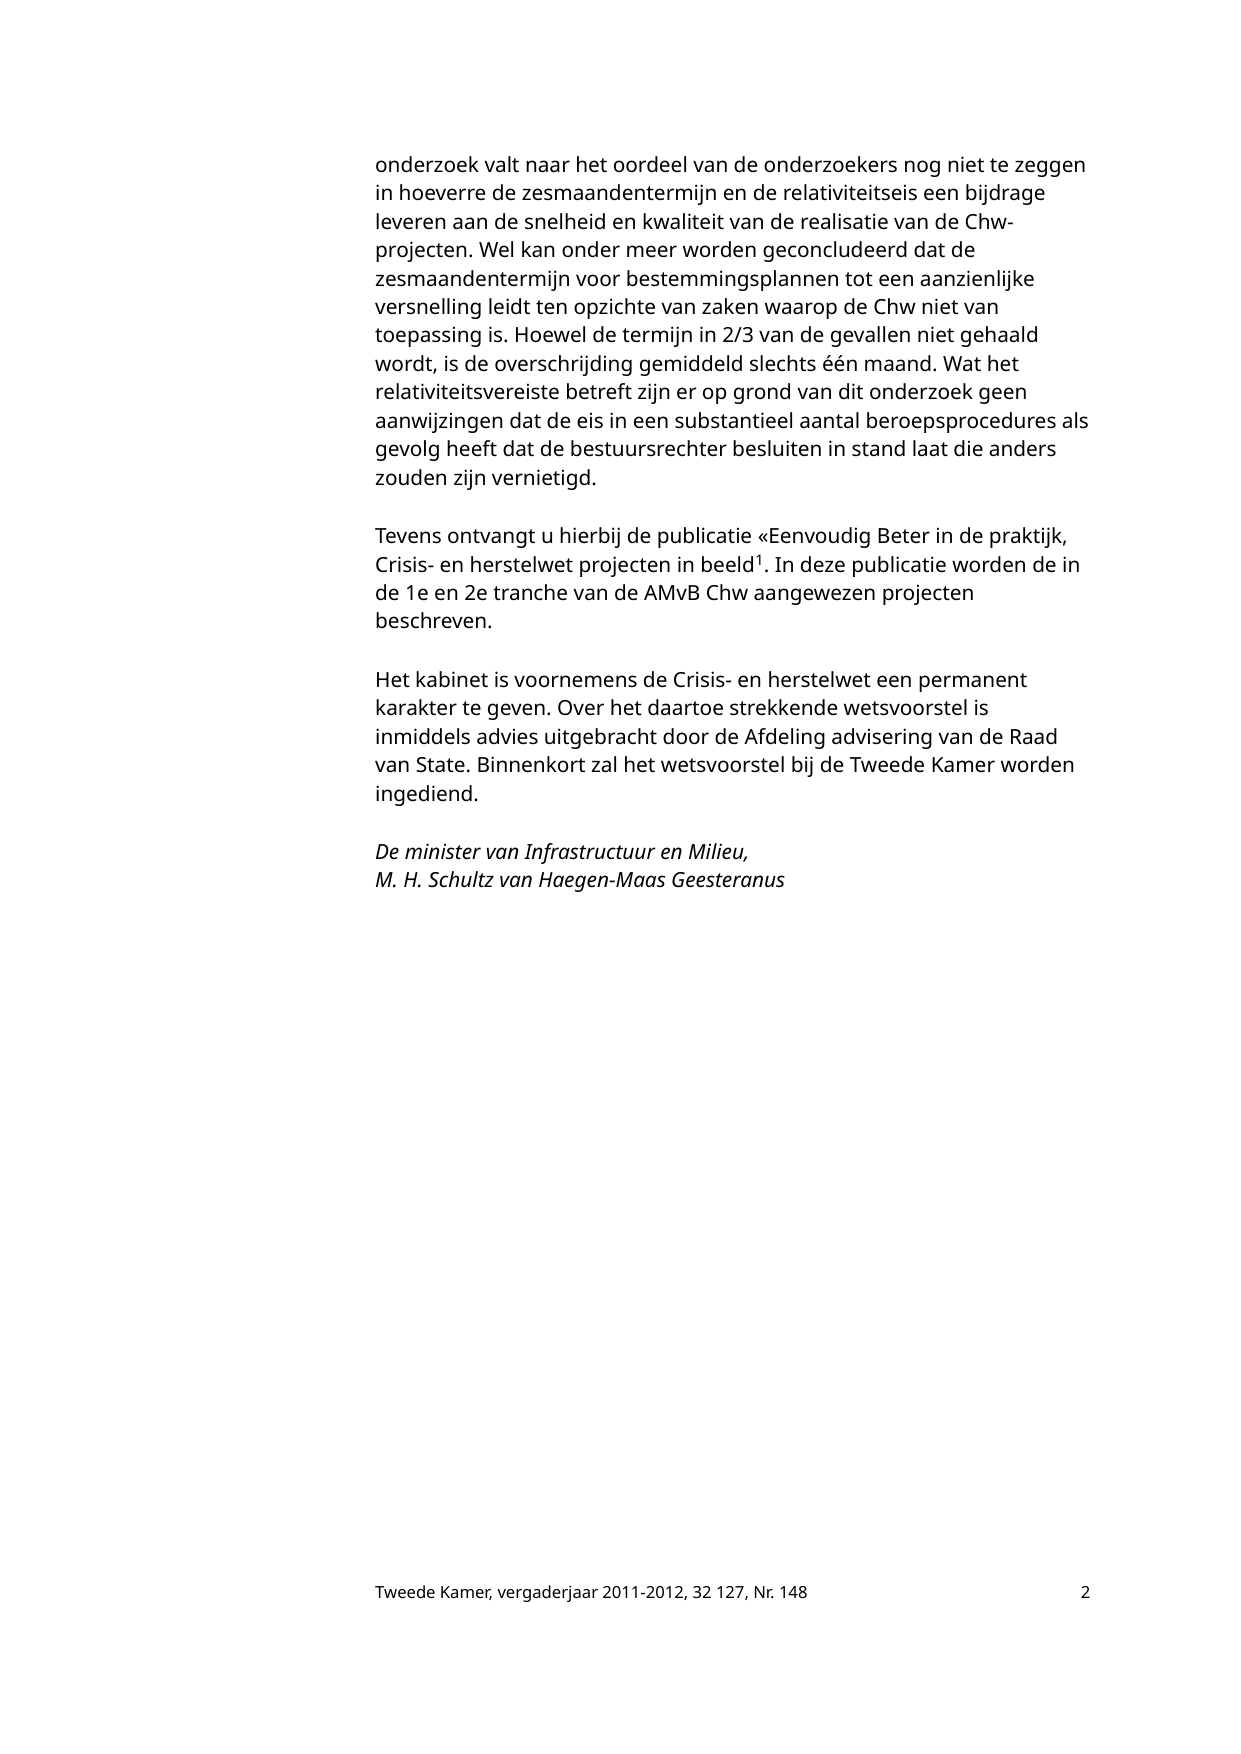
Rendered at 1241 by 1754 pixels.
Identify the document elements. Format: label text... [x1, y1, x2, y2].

text De minister van Infrastructuur en Milieu, [375, 837, 1090, 866]
text Het kabinet is voornemens de Crisis- en herstelwet een permanent karakter te geven. Over het daartoe strekkende wetsvoorstel is inmiddels advies uitgebracht door de Afdeling advisering van de Raad van State. Binnenkort zal het wetsvoorstel bij de Tweede Kamer worden ingediend. [375, 665, 1090, 807]
text onderzoek valt naar het oordeel van de onderzoekers nog niet te zeggen in hoeverre de zesmaandentermijn en de relativiteitseis een bijdrage leveren aan de snelheid en kwaliteit van de realisatie van de Chw-projecten. Wel kan onder meer worden geconcludeerd dat de zesmaandentermijn voor bestemmingsplannen tot een aanzienlijke versnelling leidt ten opzichte van zaken waarop de Chw niet van toepassing is. Hoewel de termijn in 2/3 van de gevallen niet gehaald wordt, is de overschrijding gemiddeld slechts één maand. Wat het relativiteitsvereiste betreft zijn er op grond van dit onderzoek geen aanwijzingen dat de eis in een substantieel aantal beroepsprocedures als gevolg heeft dat de bestuursrechter besluiten in stand laat die anders zouden zijn vernietigd. [375, 150, 1090, 491]
text M. H. Schultz van Haegen-Maas Geesteranus [375, 866, 1090, 894]
text Tevens ontvangt u hierbij de publicatie «Eenvoudig Beter in de praktijk, Crisis- en herstelwet projecten in beeld1. In deze publicatie worden de in de 1e en 2e tranche van de AMvB Chw aangewezen projecten beschreven. [375, 521, 1090, 635]
